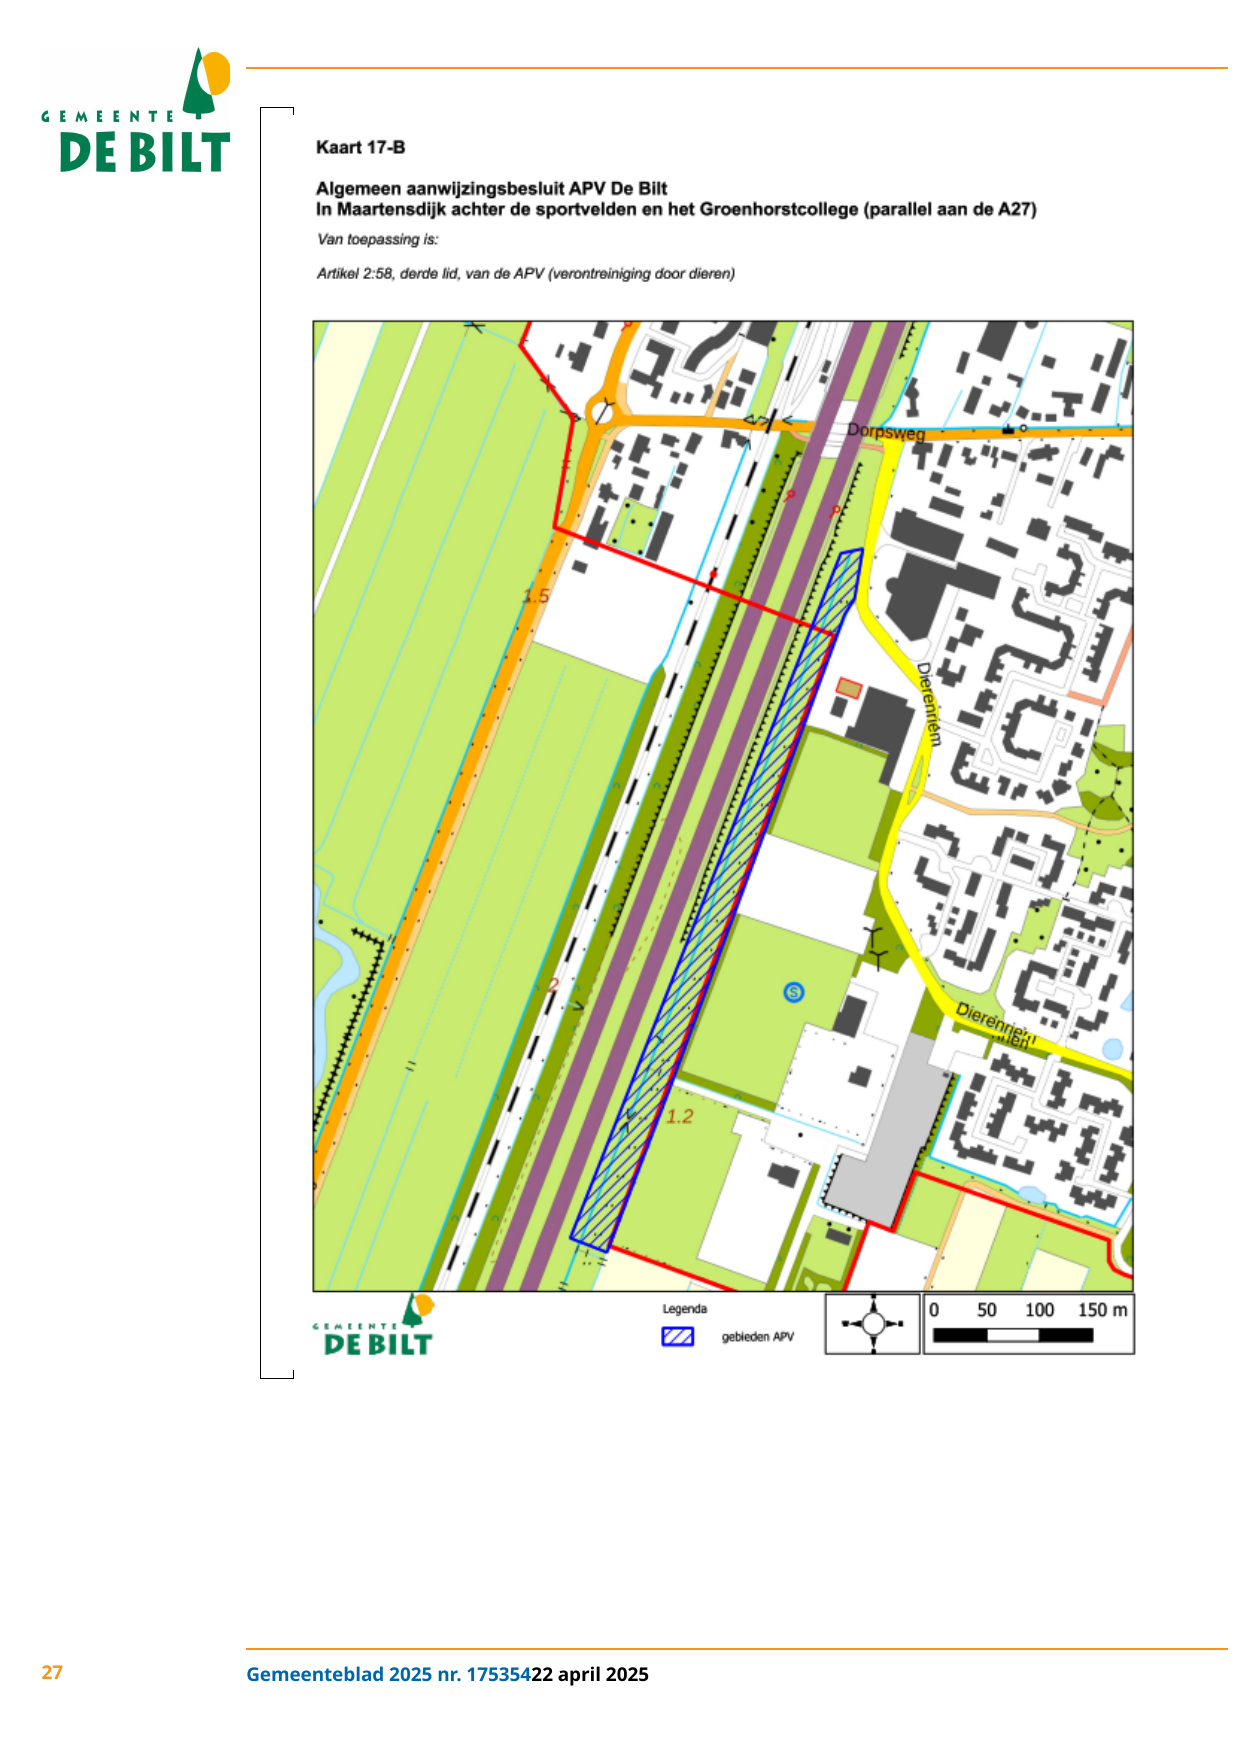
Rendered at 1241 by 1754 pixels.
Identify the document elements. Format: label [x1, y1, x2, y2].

picture [41, 47, 231, 172]
picture [268, 115, 1155, 1370]
